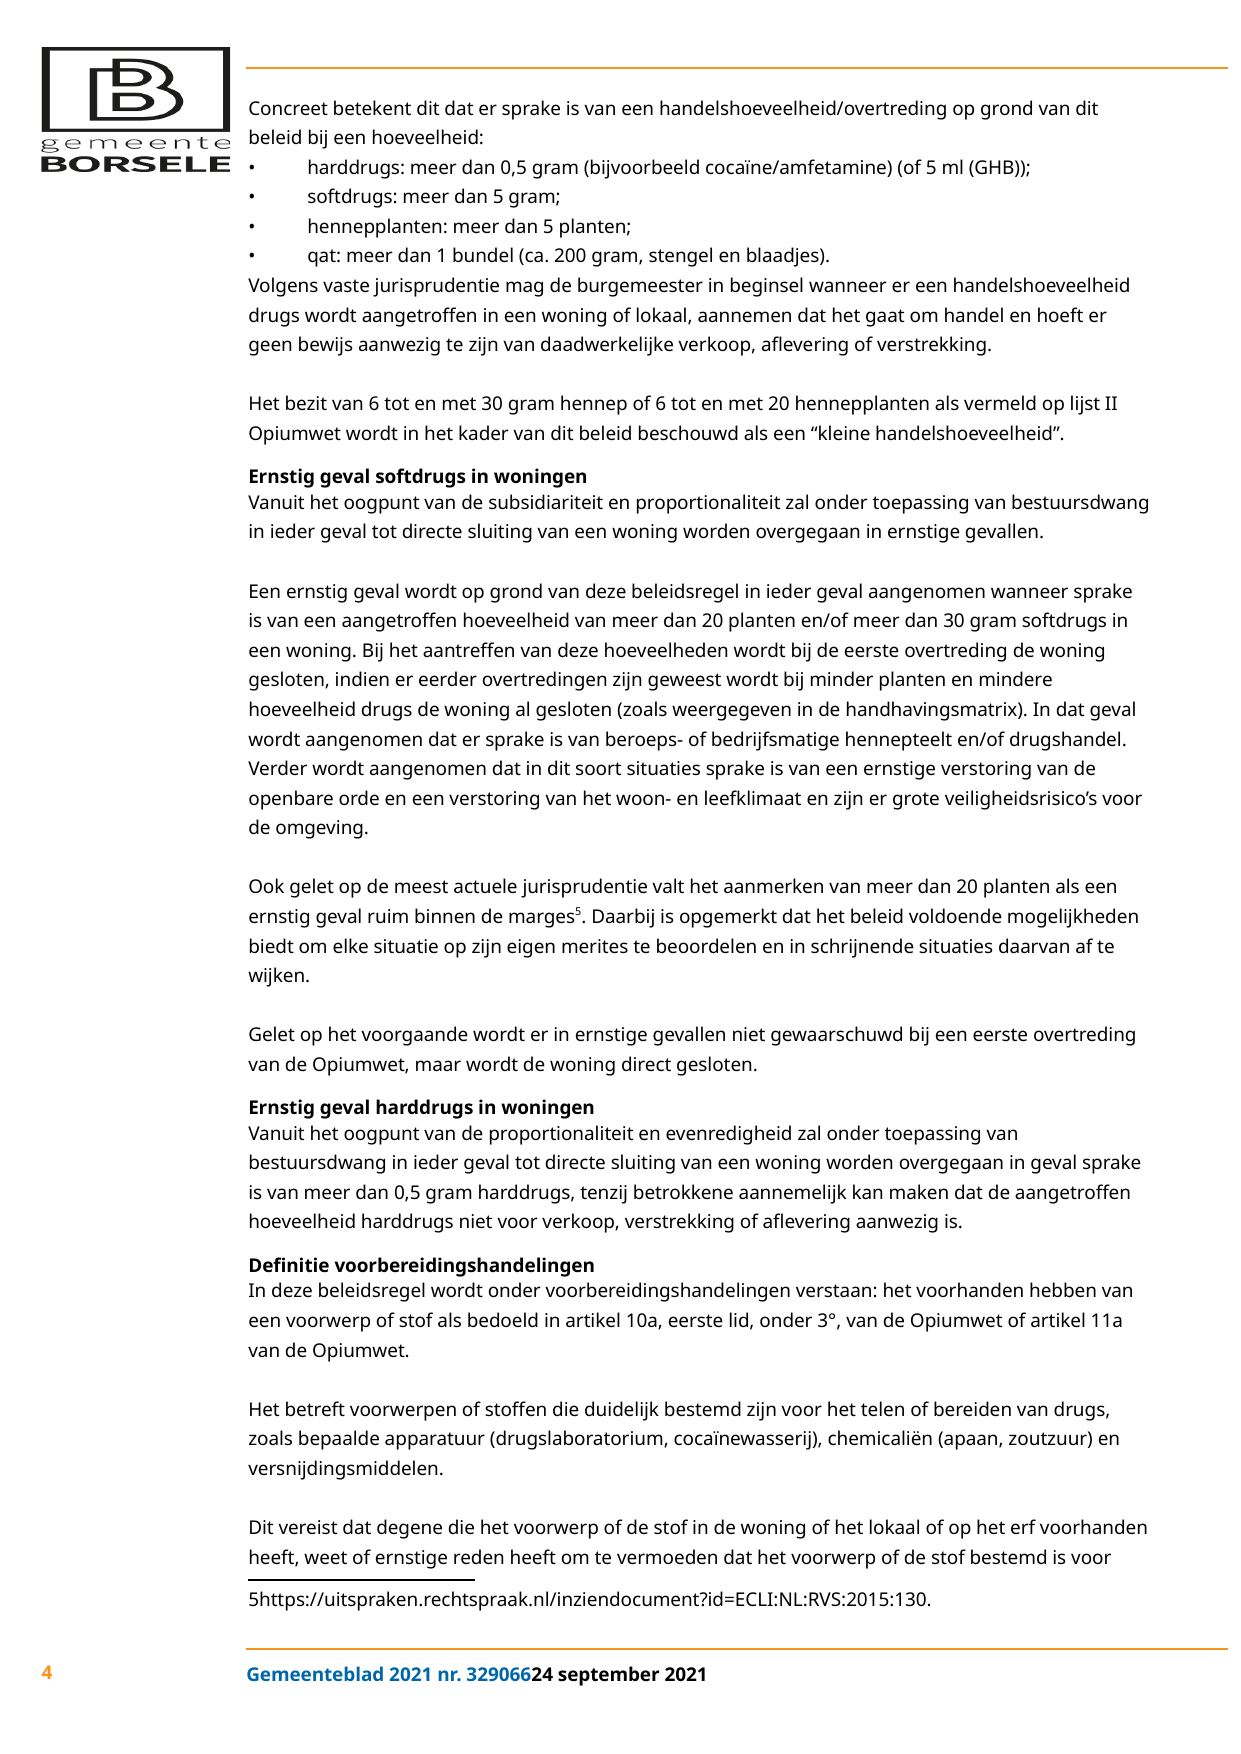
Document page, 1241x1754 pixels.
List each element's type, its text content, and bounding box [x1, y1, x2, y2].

text Gelet op het voorgaande wordt er in ernstige gevallen niet gewaarschuwd bij een eerste overtreding van de Opiumwet, maar wordt de woning direct gesloten. [248, 1022, 1152, 1077]
text Vanuit het oogpunt van de proportionaliteit en evenredigheid zal onder toepassing van bestuursdwang in ieder geval tot directe sluiting van een woning worden overgegaan in geval sprake is van meer dan 0,5 gram harddrugs, tenzij betrokkene aannemelijk kan maken dat de aangetroffen hoeveelheid harddrugs niet voor verkoop, verstrekking of aflevering aanwezig is. [248, 1120, 1152, 1234]
text https://uitspraken.rechtspraak.nl/inziendocument?id=ECLI:NL:RVS:2015:130. [248, 1586, 1152, 1612]
text Een ernstig geval wordt op grond van deze beleidsregel in ieder geval aangenomen wanneer sprake is van een aangetroffen hoeveelheid van meer dan 20 planten en/of meer dan 30 gram softdrugs in een woning. Bij het aantreffen van deze hoeveelheden wordt bij de eerste overtreding de woning gesloten, indien er eerder overtredingen zijn geweest wordt bij minder planten en mindere hoeveelheid drugs de woning al gesloten (zoals weergegeven in de handhavingsmatrix). In dat geval wordt aangenomen dat er sprake is van beroeps- of bedrijfsmatige hennepteelt en/of drugshandel. Verder wordt aangenomen dat in dit soort situaties sprake is van een ernstige verstoring van de openbare orde en een verstoring van het woon- en leefklimaat en zijn er grote veiligheidsrisico’s voor de omgeving. [248, 578, 1152, 840]
text Ernstig geval softdrugs in woningen [248, 463, 1152, 489]
text Het betreft voorwerpen of stoffen die duidelijk bestemd zijn voor het telen of bereiden van drugs, zoals bepaalde apparatuur (drugslaboratorium, cocaïnewasserij), chemicaliën (apaan, zoutzuur) en versnijdingsmiddelen. [248, 1396, 1152, 1481]
text Het bezit van 6 tot en met 30 gram hennep of 6 tot en met 20 hennepplanten als vermeld op lijst II Opiumwet wordt in het kader van dit beleid beschouwd als een “kleine handelshoeveelheid”. [248, 391, 1152, 446]
text Volgens vaste jurisprudentie mag de burgemeester in beginsel wanneer er een handelshoeveelheid drugs wordt aangetroffen in een woning of lokaal, aannemen dat het gaat om handel en hoeft er geen bewijs aanwezig te zijn van daadwerkelijke verkoop, aflevering of verstrekking. [248, 272, 1152, 357]
text Ernstig geval harddrugs in woningen [248, 1094, 1152, 1120]
picture [41, 47, 231, 172]
text Definitie voorbereidingshandelingen [248, 1252, 1152, 1278]
text Vanuit het oogpunt van de subsidiariteit en proportionaliteit zal onder toepassing van bestuursdwang in ieder geval tot directe sluiting van een woning worden overgegaan in ernstige gevallen. [248, 489, 1152, 544]
text Concreet betekent dit dat er sprake is van een handelshoeveelheid/overtreding op grond van dit beleid bij een hoeveelheid: [248, 95, 1152, 150]
text In deze beleidsregel wordt onder voorbereidingshandelingen verstaan: het voorhanden hebben van een voorwerp of stof als bedoeld in artikel 10a, eerste lid, onder 3°, van de Opiumwet of artikel 11a van de Opiumwet. [248, 1278, 1152, 1362]
list harddrugs: meer dan 0,5 gram (bijvoorbeeld cocaïne/amfetamine) (of 5 ml (GHB)); [248, 154, 1152, 180]
list hennepplanten: meer dan 5 planten; [248, 213, 1152, 239]
text Dit vereist dat degene die het voorwerp of de stof in de woning of het lokaal of op het erf voorhanden heeft, weet of ernstige reden heeft om te vermoeden dat het voorwerp of de stof bestemd is voor [248, 1514, 1152, 1569]
list qat: meer dan 1 bundel (ca. 200 gram, stengel en blaadjes). [248, 243, 1152, 268]
text Ook gelet op de meest actuele jurisprudentie valt het aanmerken van meer dan 20 planten als een ernstig geval ruim binnen de marges. Daarbij is opgemerkt dat het beleid voldoende mogelijkheden biedt om elke situatie op zijn eigen merites te beoordelen en in schrijnende situaties daarvan af te wijken. [248, 874, 1152, 988]
list softdrugs: meer dan 5 gram; [248, 183, 1152, 209]
